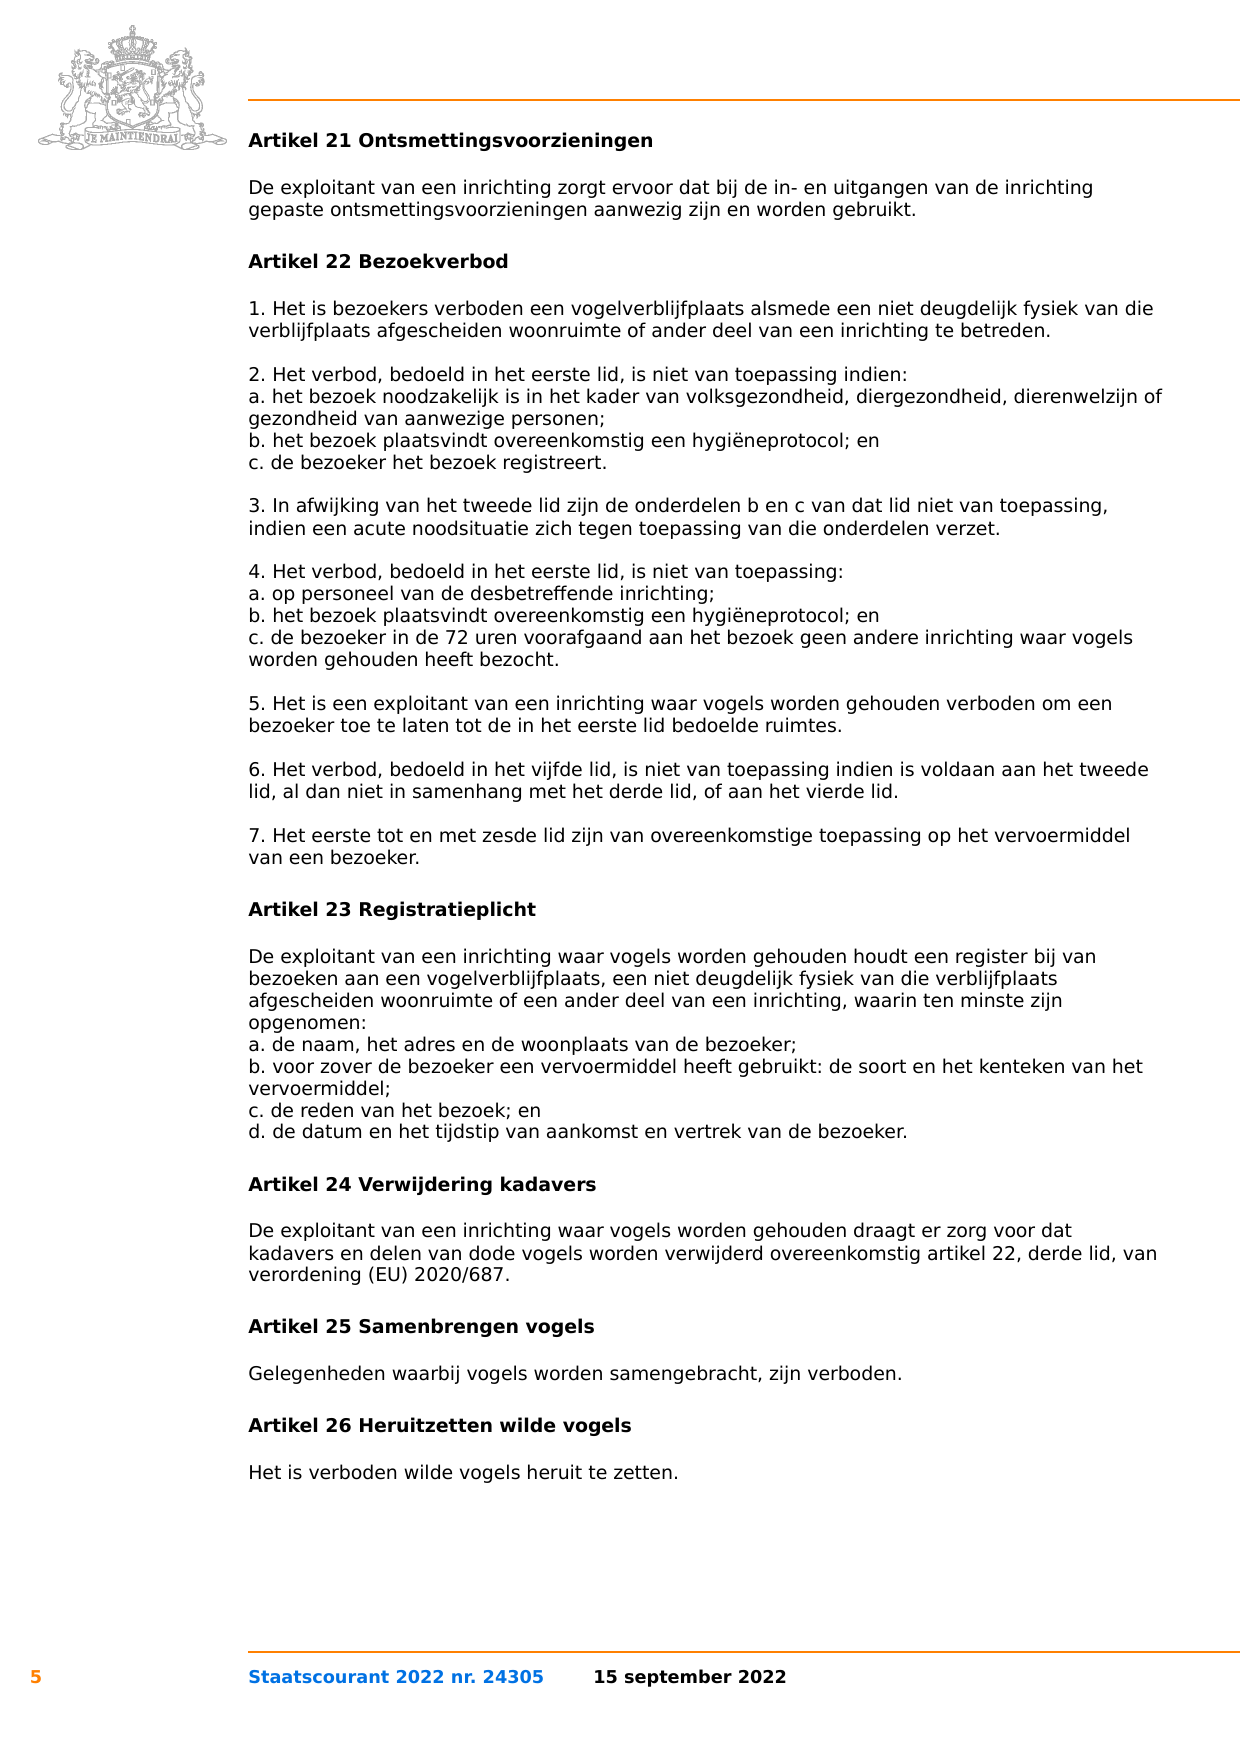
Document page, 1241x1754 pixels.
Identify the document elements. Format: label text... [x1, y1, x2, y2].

text c. de reden van het bezoek; en [248, 1099, 1163, 1121]
text 7. Het eerste tot en met zesde lid zijn van overeenkomstige toepassing op het vervoermiddel van een bezoeker. [248, 825, 1163, 869]
text d. de datum en het tijdstip van aankomst en vertrek van de bezoeker. [248, 1121, 1163, 1143]
text c. de bezoeker in de 72 uren voorafgaand aan het bezoek geen andere inrichting waar vogels worden gehouden heeft bezocht. [248, 627, 1163, 671]
text 3. In afwijking van het tweede lid zijn de onderdelen b en c van dat lid niet van toepassing, indien een acute noodsituatie zich tegen toepassing van die onderdelen verzet. [248, 495, 1163, 539]
text a. de naam, het adres en de woonplaats van de bezoeker; [248, 1033, 1163, 1056]
text a. het bezoek noodzakelijk is in het kader van volksgezondheid, diergezondheid, dierenwelzijn of gezondheid van aanwezige personen; [248, 386, 1163, 429]
text a. op personeel van de desbetreffende inrichting; [248, 583, 1163, 605]
text b. het bezoek plaatsvindt overeenkomstig een hygiëneprotocol; en [248, 429, 1163, 452]
subtitle Artikel 24 Verwijdering kadavers [248, 1173, 1163, 1195]
text b. voor zover de bezoeker een vervoermiddel heeft gebruikt: de soort en het kenteken van het vervoermiddel; [248, 1056, 1163, 1099]
text b. het bezoek plaatsvindt overeenkomstig een hygiëneprotocol; en [248, 605, 1163, 627]
subtitle Artikel 21 Ontsmettingsvoorzieningen [248, 130, 1163, 152]
text Het is verboden wilde vogels heruit te zetten. [248, 1462, 1163, 1484]
text 2. Het verbod, bedoeld in het eerste lid, is niet van toepassing indien: [248, 364, 1163, 386]
subtitle Artikel 22 Bezoekverbod [248, 251, 1163, 273]
text 4. Het verbod, bedoeld in het eerste lid, is niet van toepassing: [248, 561, 1163, 583]
text c. de bezoeker het bezoek registreert. [248, 452, 1163, 473]
text 1. Het is bezoekers verboden een vogelverblijfplaats alsmede een niet deugdelijk fysiek van die verblijfplaats afgescheiden woonruimte of ander deel van een inrichting te betreden. [248, 298, 1163, 342]
subtitle Artikel 23 Registratieplicht [248, 899, 1163, 921]
picture [38, 25, 227, 150]
text De exploitant van een inrichting zorgt ervoor dat bij de in- en uitgangen van de inrichting gepaste ontsmettingsvoorzieningen aanwezig zijn en worden gebruikt. [248, 177, 1163, 221]
text De exploitant van een inrichting waar vogels worden gehouden houdt een register bij van bezoeken aan een vogelverblijfplaats, een niet deugdelijk fysiek van die verblijfplaats afgescheiden woonruimte of een ander deel van een inrichting, waarin ten minste zijn opgenomen: [248, 946, 1163, 1033]
subtitle Artikel 26 Heruitzetten wilde vogels [248, 1415, 1163, 1437]
text Gelegenheden waarbij vogels worden samengebracht, zijn verboden. [248, 1363, 1163, 1385]
subtitle Artikel 25 Samenbrengen vogels [248, 1316, 1163, 1338]
text De exploitant van een inrichting waar vogels worden gehouden draagt er zorg voor dat kadavers en delen van dode vogels worden verwijderd overeenkomstig artikel 22, derde lid, van verordening (EU) 2020/687. [248, 1220, 1163, 1286]
text 6. Het verbod, bedoeld in het vijfde lid, is niet van toepassing indien is voldaan aan het tweede lid, al dan niet in samenhang met het derde lid, of aan het vierde lid. [248, 759, 1163, 803]
text 5. Het is een exploitant van een inrichting waar vogels worden gehouden verboden om een bezoeker toe te laten tot de in het eerste lid bedoelde ruimtes. [248, 693, 1163, 737]
